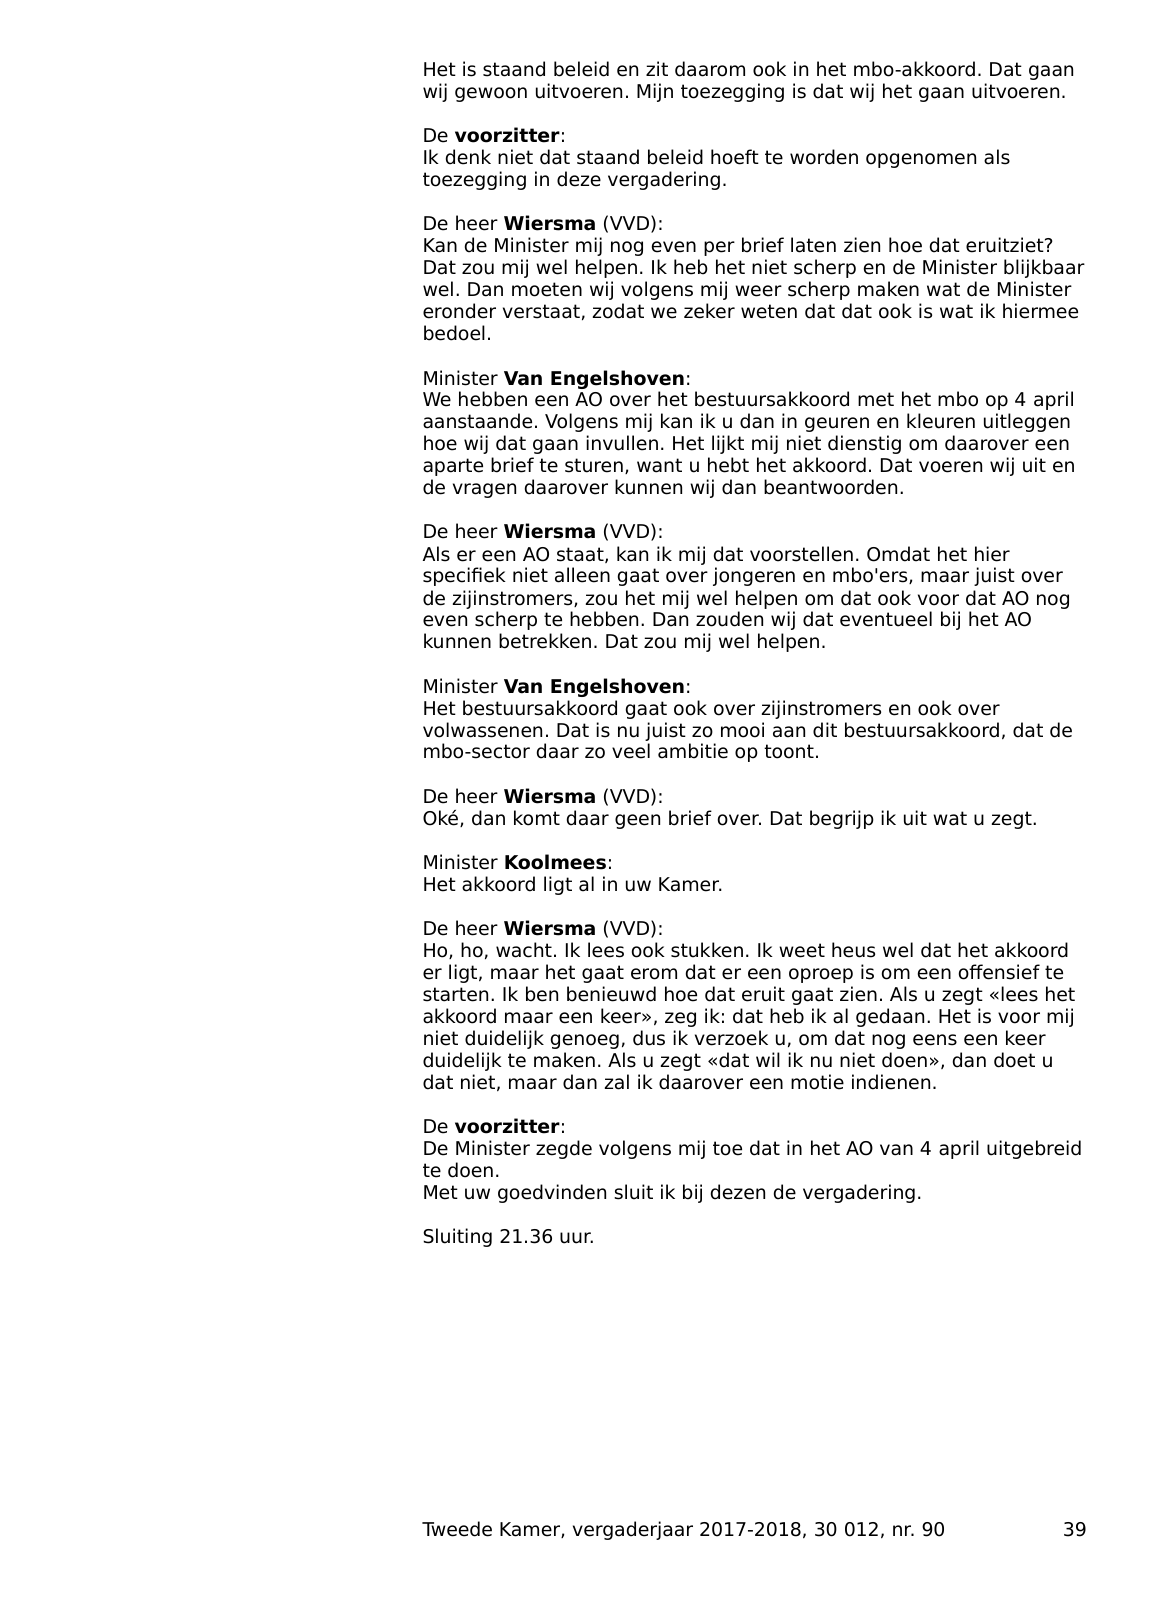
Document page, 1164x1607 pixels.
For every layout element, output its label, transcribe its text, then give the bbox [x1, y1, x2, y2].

text Minister Van Engelshoven: [422, 367, 1087, 389]
text Als er een AO staat, kan ik mij dat voorstellen. Omdat het hier specifiek niet alleen gaat over jongeren en mbo'ers, maar juist over de zijinstromers, zou het mij wel helpen om dat ook voor dat AO nog even scherp te hebben. Dan zouden wij dat eventueel bij het AO kunnen betrekken. Dat zou mij wel helpen. [422, 543, 1087, 653]
text Minister Van Engelshoven: [422, 676, 1087, 697]
text De heer Wiersma (VVD): [422, 521, 1087, 543]
text Met uw goedvinden sluit ik bij dezen de vergadering. [422, 1182, 1087, 1204]
text Het is staand beleid en zit daarom ook in het mbo-akkoord. Dat gaan wij gewoon uitvoeren. Mijn toezegging is dat wij het gaan uitvoeren. [422, 59, 1087, 103]
text Oké, dan komt daar geen brief over. Dat begrijp ik uit wat u zegt. [422, 808, 1087, 829]
text De voorzitter: [422, 125, 1087, 147]
text De voorzitter: [422, 1116, 1087, 1138]
text Kan de Minister mij nog even per brief laten zien hoe dat eruitziet? Dat zou mij wel helpen. Ik heb het niet scherp en de Minister blijkbaar wel. Dan moeten wij volgens mij weer scherp maken wat de Minister eronder verstaat, zodat we zeker weten dat dat ook is wat ik hiermee bedoel. [422, 235, 1087, 345]
text Ho, ho, wacht. Ik lees ook stukken. Ik weet heus wel dat het akkoord er ligt, maar het gaat erom dat er een oproep is om een offensief te starten. Ik ben benieuwd hoe dat eruit gaat zien. Als u zegt «lees het akkoord maar een keer», zeg ik: dat heb ik al gedaan. Het is voor mij niet duidelijk genoeg, dus ik verzoek u, om dat nog eens een keer duidelijk te maken. Als u zegt «dat wil ik nu niet doen», dan doet u dat niet, maar dan zal ik daarover een motie indienen. [422, 940, 1087, 1094]
text We hebben een AO over het bestuursakkoord met het mbo op 4 april aanstaande. Volgens mij kan ik u dan in geuren en kleuren uitleggen hoe wij dat gaan invullen. Het lijkt mij niet dienstig om daarover een aparte brief te sturen, want u hebt het akkoord. Dat voeren wij uit en de vragen daarover kunnen wij dan beantwoorden. [422, 389, 1087, 499]
text De Minister zegde volgens mij toe dat in het AO van 4 april uitgebreid te doen. [422, 1138, 1087, 1182]
text Ik denk niet dat staand beleid hoeft te worden opgenomen als toezegging in deze vergadering. [422, 147, 1087, 191]
text Minister Koolmees: [422, 852, 1087, 874]
text Het bestuursakkoord gaat ook over zijinstromers en ook over volwassenen. Dat is nu juist zo mooi aan dit bestuursakkoord, dat de mbo-sector daar zo veel ambitie op toont. [422, 697, 1087, 763]
text De heer Wiersma (VVD): [422, 213, 1087, 235]
text Sluiting 21.36 uur. [422, 1226, 1087, 1248]
text De heer Wiersma (VVD): [422, 786, 1087, 808]
text De heer Wiersma (VVD): [422, 918, 1087, 940]
text Het akkoord ligt al in uw Kamer. [422, 874, 1087, 896]
